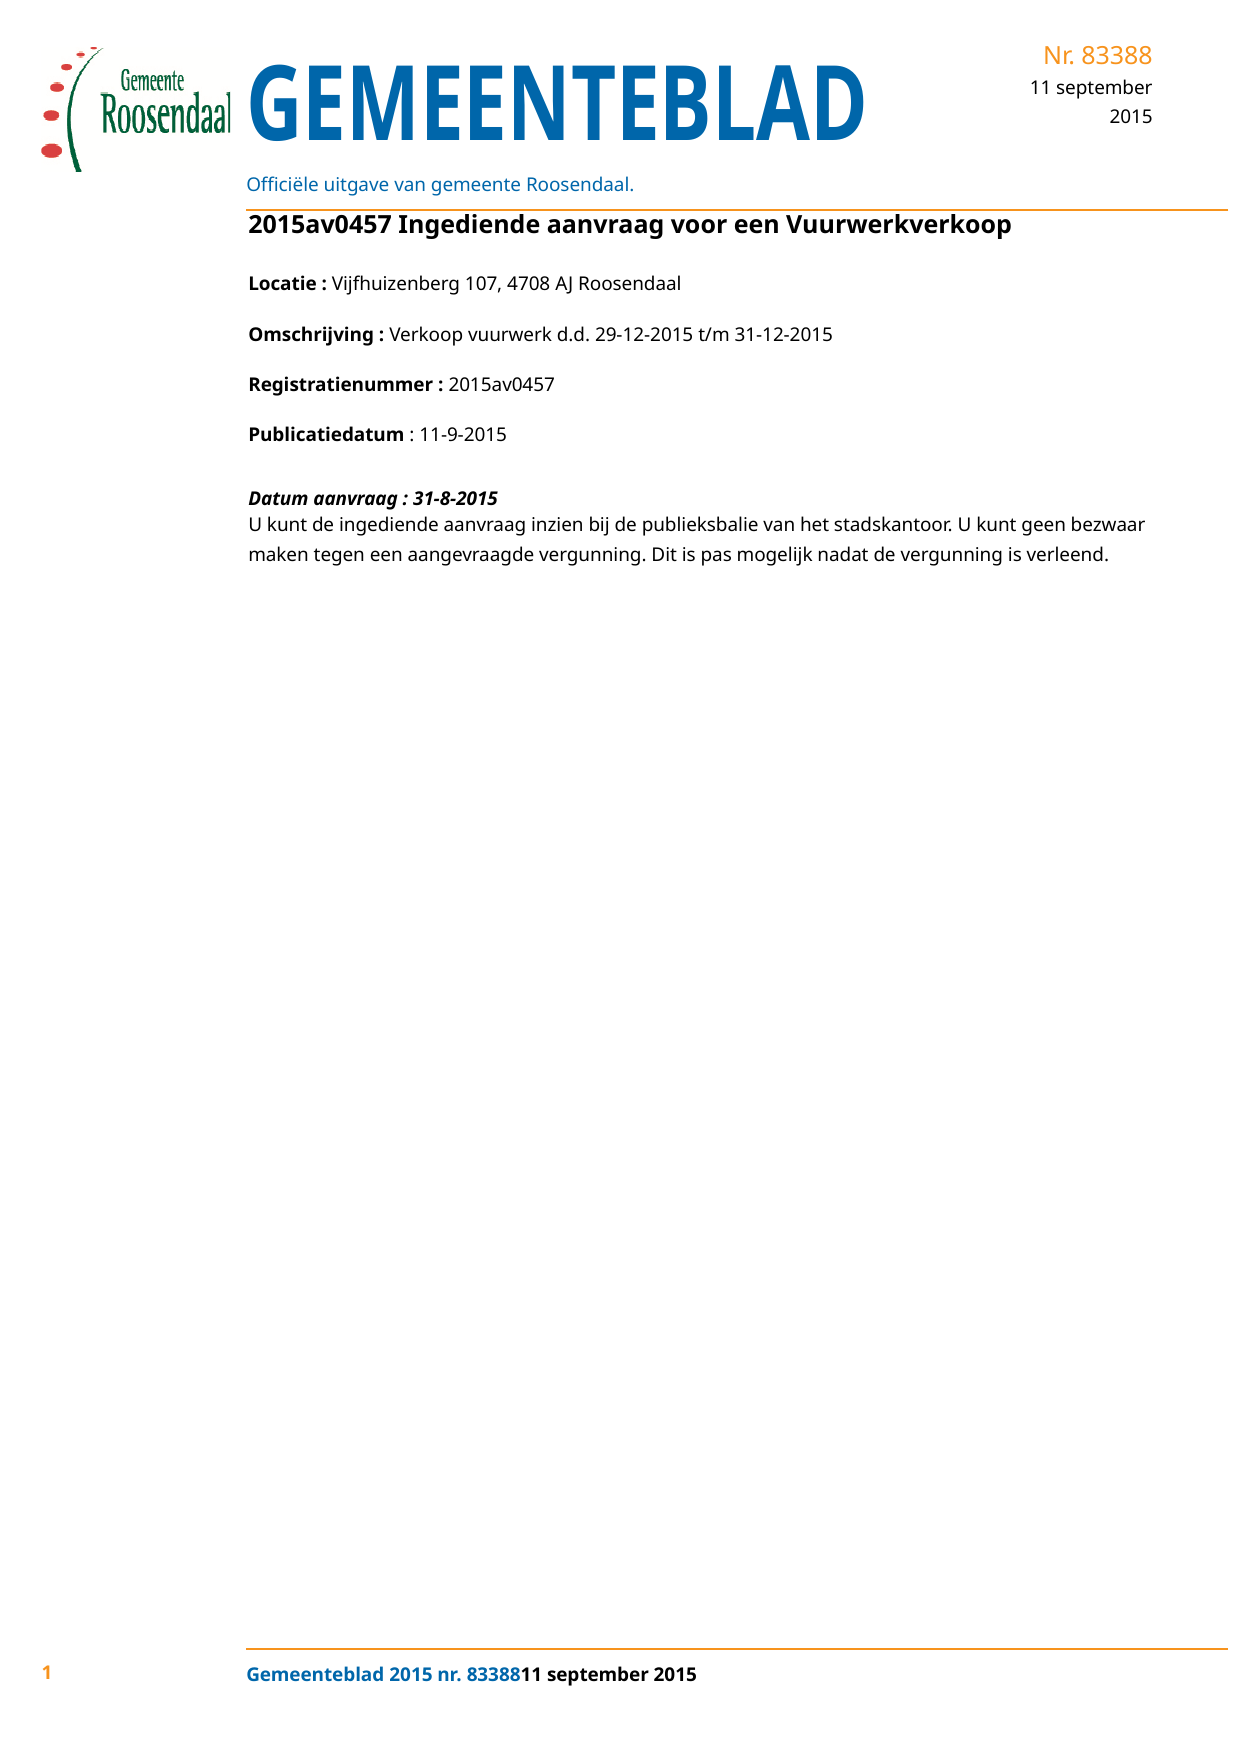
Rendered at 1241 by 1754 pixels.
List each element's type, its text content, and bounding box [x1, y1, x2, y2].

text 2015av0457 Ingediende aanvraag voor een Vuurwerkverkoop [248, 211, 1152, 241]
text Registratienummer : 2015av0457 [248, 371, 1152, 397]
picture [41, 47, 231, 172]
text Datum aanvraag : 31-8-2015 [248, 486, 1152, 511]
text Omschrijving : Verkoop vuurwerk d.d. 29-12-2015 t/m 31-12-2015 [248, 321, 1152, 346]
text Publicatiedatum : 11-9-2015 [248, 422, 1152, 447]
text Locatie : Vijfhuizenberg 107, 4708 AJ Roosendaal [248, 270, 1152, 296]
text U kunt de ingediende aanvraag inzien bij de publieksbalie van het stadskantoor. U kunt geen bezwaar maken tegen een aangevraagde vergunning. Dit is pas mogelijk nadat de vergunning is verleend. [248, 511, 1152, 567]
